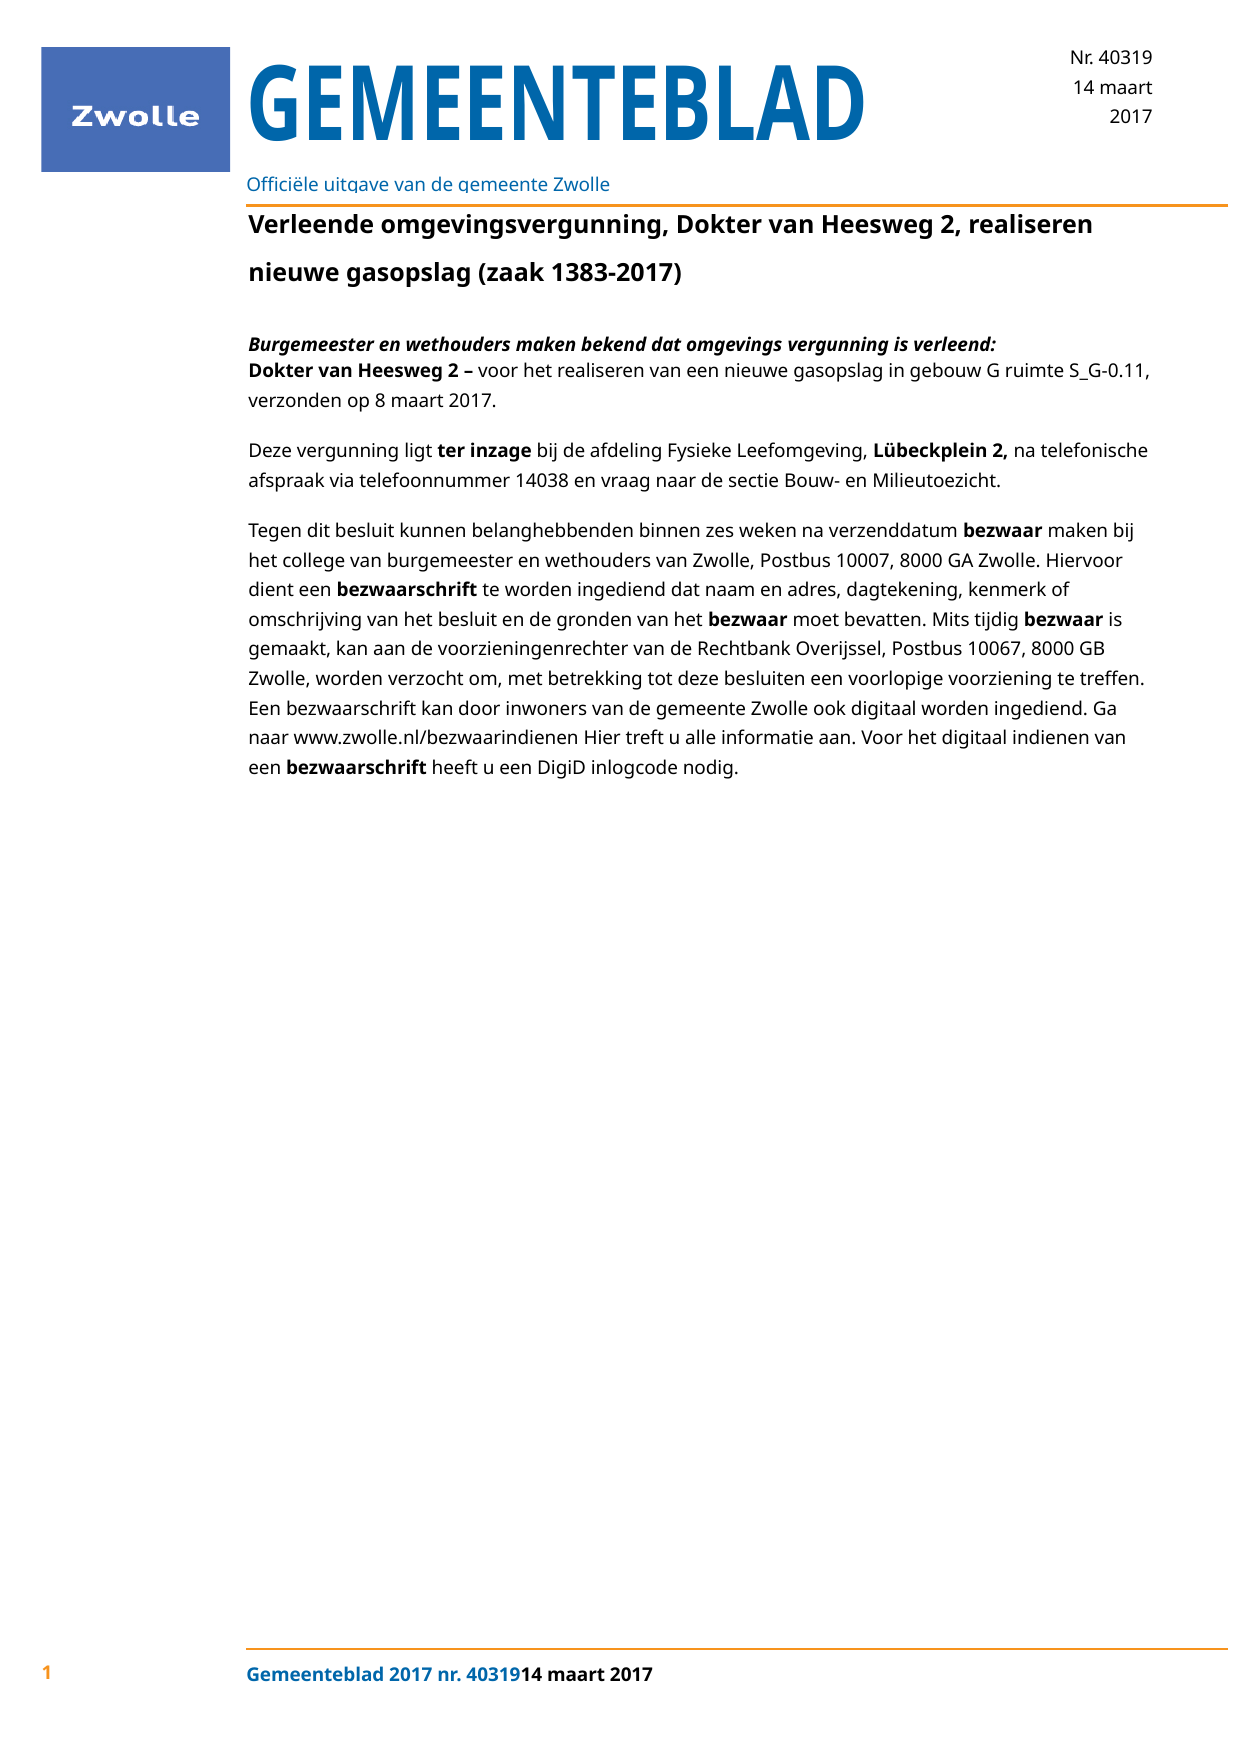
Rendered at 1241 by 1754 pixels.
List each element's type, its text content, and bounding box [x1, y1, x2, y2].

text Dokter van Heesweg 2 – voor het realiseren van een nieuwe gasopslag in gebouw G ruimte S_G-0.11, verzonden op 8 maart 2017. [248, 357, 1152, 412]
text Verleende omgevingsvergunning, Dokter van Heesweg 2, realiseren nieuwe gasopslag (zaak 1383-2017) [248, 207, 1152, 288]
text Burgemeester en wethouders maken bekend dat omgevings vergunning is verleend: [248, 331, 1152, 357]
text Tegen dit besluit kunnen belanghebbenden binnen zes weken na verzenddatum bezwaar maken bij het college van burgemeester en wethouders van Zwolle, Postbus 10007, 8000 GA Zwolle. Hiervoor dient een bezwaarschrift te worden ingediend dat naam en adres, dagtekening, kenmerk of omschrijving van het besluit en de gronden van het bezwaar moet bevatten. Mits tijdig bezwaar is gemaakt, kan aan de voorzieningenrechter van de Rechtbank Overijssel, Postbus 10067, 8000 GB Zwolle, worden verzocht om, met betrekking tot deze besluiten een voorlopige voorziening te treffen. Een bezwaarschrift kan door inwoners van de gemeente Zwolle ook digitaal worden ingediend. Ga naar www.zwolle.nl/bezwaarindienen Hier treft u alle informatie aan. Voor het digitaal indienen van een bezwaarschrift heeft u een DigiD inlogcode nodig. [248, 517, 1152, 779]
picture [41, 47, 231, 172]
text Deze vergunning ligt ter inzage bij de afdeling Fysieke Leefomgeving, Lübeckplein 2, na telefonische afspraak via telefoonnummer 14038 en vraag naar de sectie Bouw- en Milieutoezicht. [248, 437, 1152, 492]
